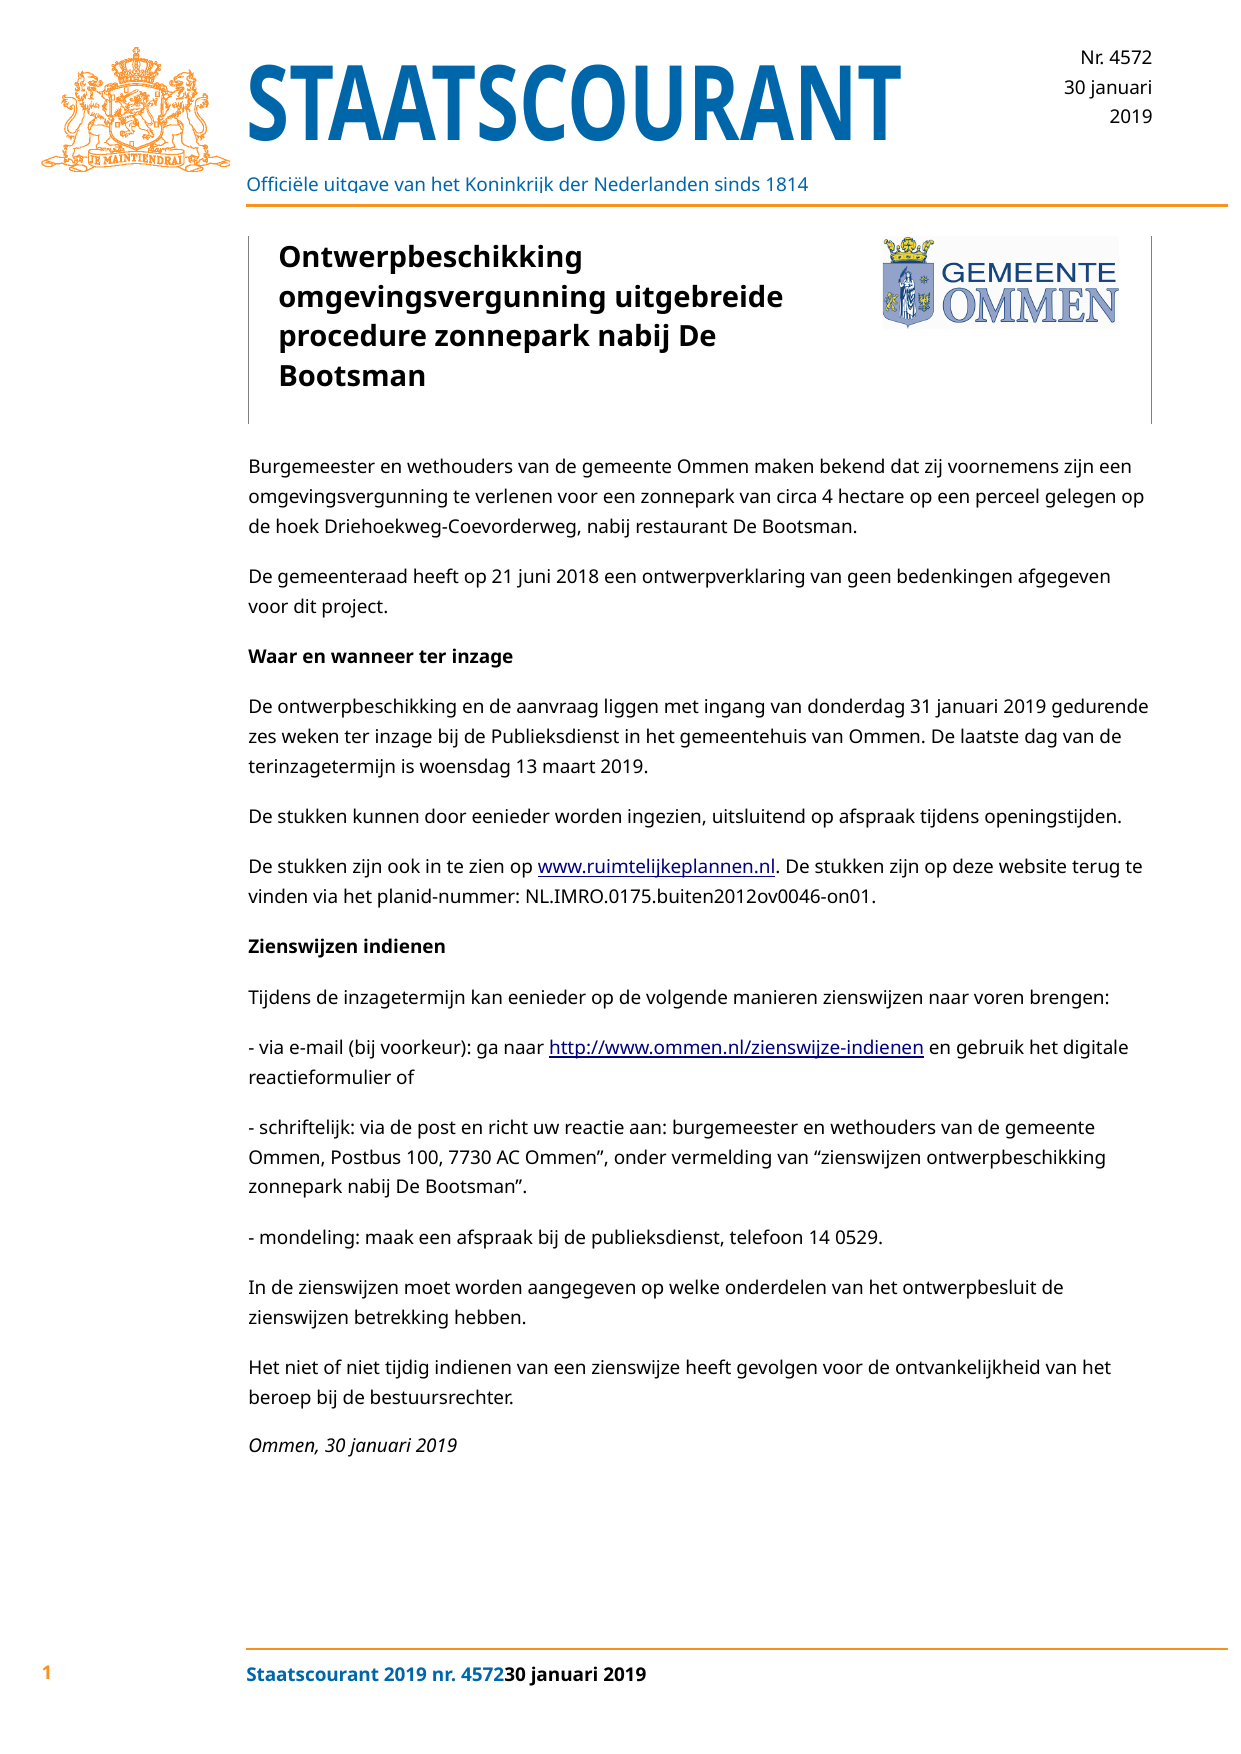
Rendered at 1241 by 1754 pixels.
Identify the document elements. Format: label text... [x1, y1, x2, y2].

text Tijdens de inzagetermijn kan eenieder op de volgende manieren zienswijzen naar voren brengen: [248, 984, 1152, 1010]
text De ontwerpbeschikking en de aanvraag liggen met ingang van donderdag 31 januari 2019 gedurende zes weken ter inzage bij de Publieksdienst in het gemeentehuis van Ommen. De laatste dag van de terinzagetermijn is woensdag 13 maart 2019. [248, 694, 1152, 778]
text In de zienswijzen moet worden aangegeven op welke onderdelen van het ontwerpbesluit de zienswijzen betrekking hebben. [248, 1274, 1152, 1330]
table_header Ontwerpbeschikking omgevingsvergunning uitgebreide procedure zonnepark nabij De Bootsman [249, 236, 850, 424]
text De gemeenteraad heeft op 21 juni 2018 een ontwerpverklaring van geen bedenkingen afgegeven voor dit project. [248, 563, 1152, 618]
text Burgemeester en wethouders van de gemeente Ommen maken bekend dat zij voornemens zijn een omgevingsvergunning te verlenen voor een zonnepark van circa 4 hectare op een perceel gelegen op de hoek Driehoekweg-Coevorderweg, nabij restaurant De Bootsman. [248, 454, 1152, 538]
text - via e-mail (bij voorkeur): ga naar http://www.ommen.nl/zienswijze-indienen en gebruik het digitale reactieformulier of [248, 1034, 1152, 1090]
text Zienswijzen indienen [248, 934, 1152, 959]
text Waar en wanneer ter inzage [248, 643, 1152, 669]
text - schriftelijk: via de post en richt uw reactie aan: burgemeester en wethouders van de gemeente Ommen, Postbus 100, 7730 AC Ommen”, onder vermelding van “zienswijzen ontwerpbeschikking zonnepark nabij De Bootsman”. [248, 1114, 1152, 1199]
picture [41, 47, 231, 172]
text De stukken zijn ook in te zien op www.ruimtelijkeplannen.nl. De stukken zijn op deze website terug te vinden via het planid-nummer: NL.IMRO.0175.buiten2012ov0046-on01. [248, 854, 1152, 909]
text Ommen, 30 januari 2019 [248, 1432, 1152, 1458]
picture [882, 236, 1119, 329]
text - mondeling: maak een afspraak bij de publieksdienst, telefoon 14 0529. [248, 1224, 1152, 1250]
table_header [850, 236, 1151, 424]
text Het niet of niet tijdig indienen van een zienswijze heeft gevolgen voor de ontvankelijkheid van het beroep bij de bestuursrechter. [248, 1354, 1152, 1410]
text De stukken kunnen door eenieder worden ingezien, uitsluitend op afspraak tijdens openingstijden. [248, 803, 1152, 829]
